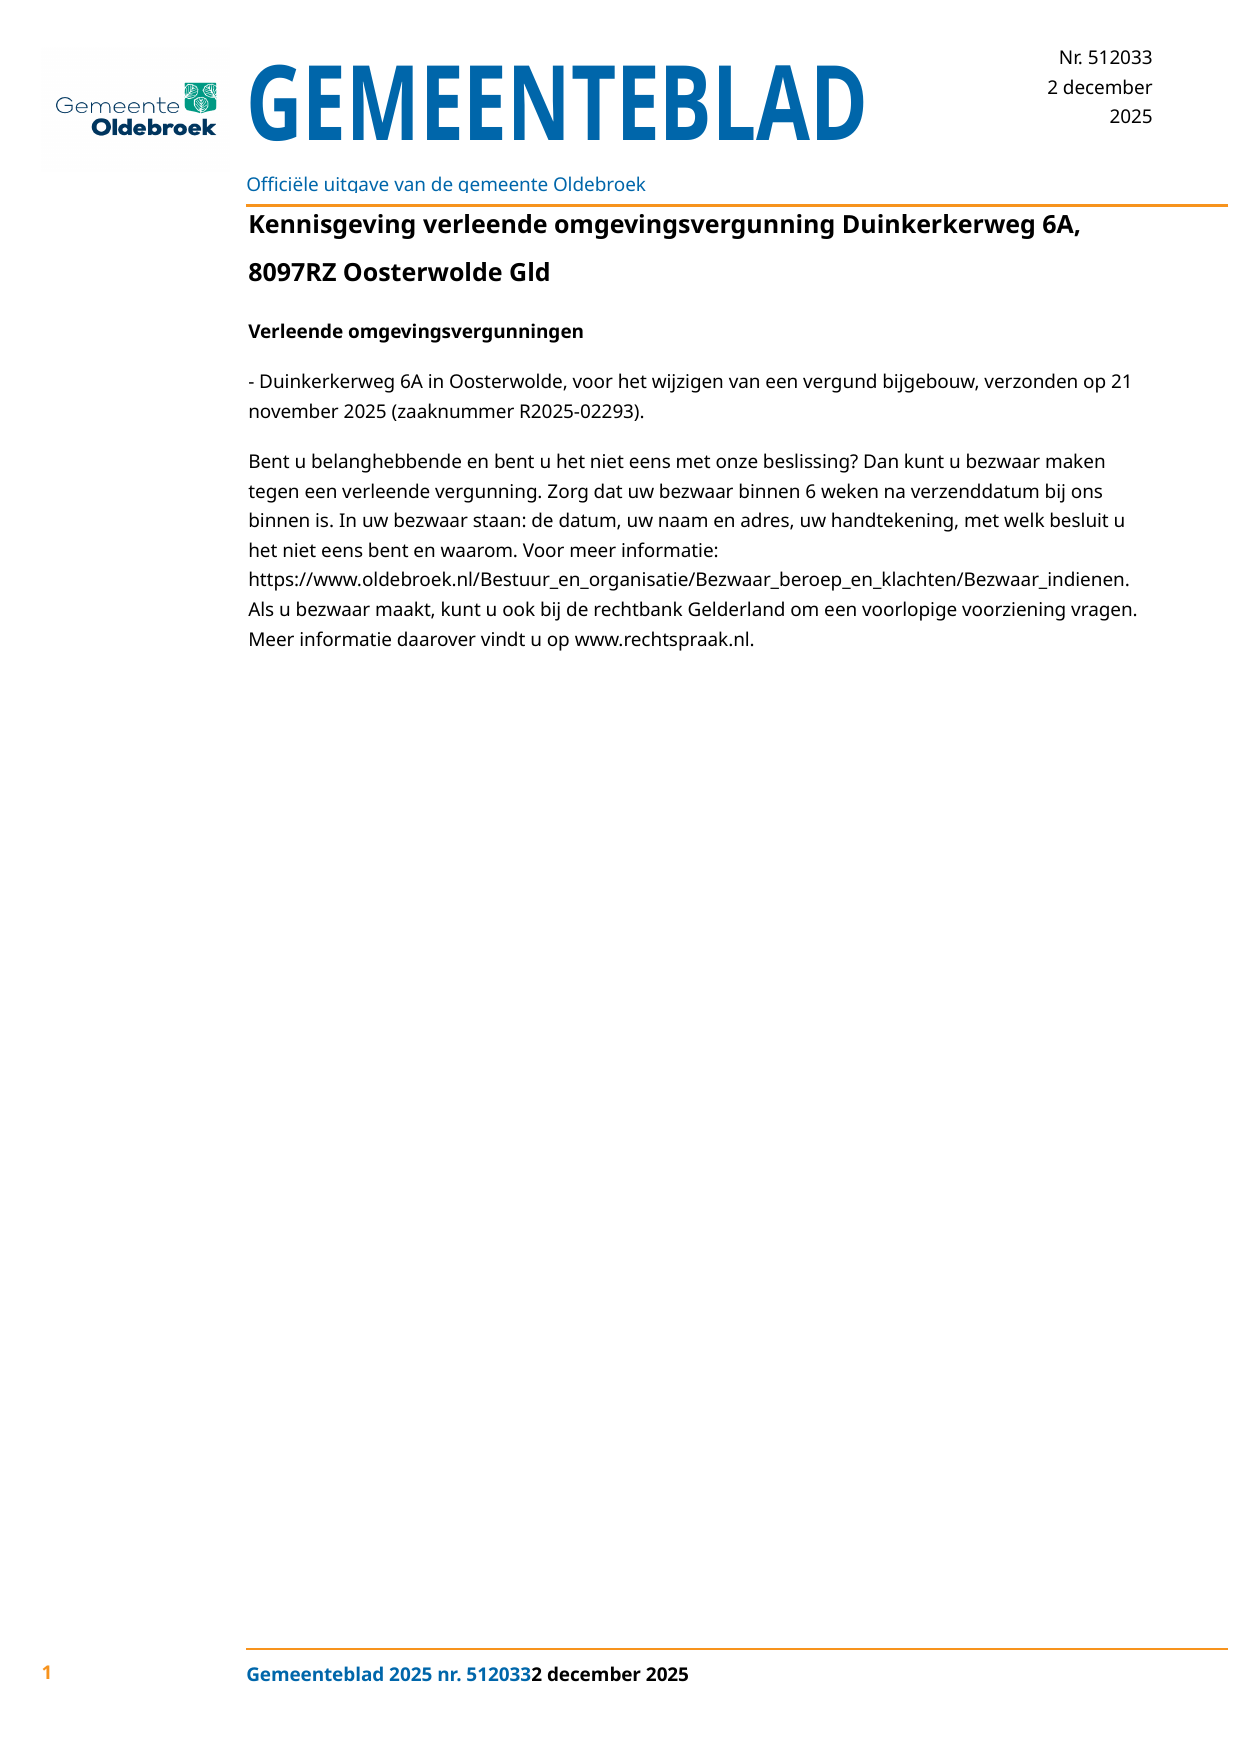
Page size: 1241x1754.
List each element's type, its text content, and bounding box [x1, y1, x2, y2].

picture [41, 47, 231, 172]
text Verleende omgevingsvergunningen [248, 318, 1152, 344]
text Kennisgeving verleende omgevingsvergunning Duinkerkerweg 6A, 8097RZ Oosterwolde Gld [248, 207, 1152, 288]
text Bent u belanghebbende en bent u het niet eens met onze beslissing? Dan kunt u bezwaar maken tegen een verleende vergunning. Zorg dat uw bezwaar binnen 6 weken na verzenddatum bij ons binnen is. In uw bezwaar staan: de datum, uw naam en adres, uw handtekening, met welk besluit u het niet eens bent en waarom. Voor meer informatie: https://www.oldebroek.nl/Bestuur_en_organisatie/Bezwaar_beroep_en_klachten/Bezwaar_indienen. Als u bezwaar maakt, kunt u ook bij de rechtbank Gelderland om een voorlopige voorziening vragen. Meer informatie daarover vindt u op www.rechtspraak.nl. [248, 448, 1152, 652]
text - Duinkerkerweg 6A in Oosterwolde, voor het wijzigen van een vergund bijgebouw, verzonden op 21 november 2025 (zaaknummer R2025-02293). [248, 368, 1152, 424]
